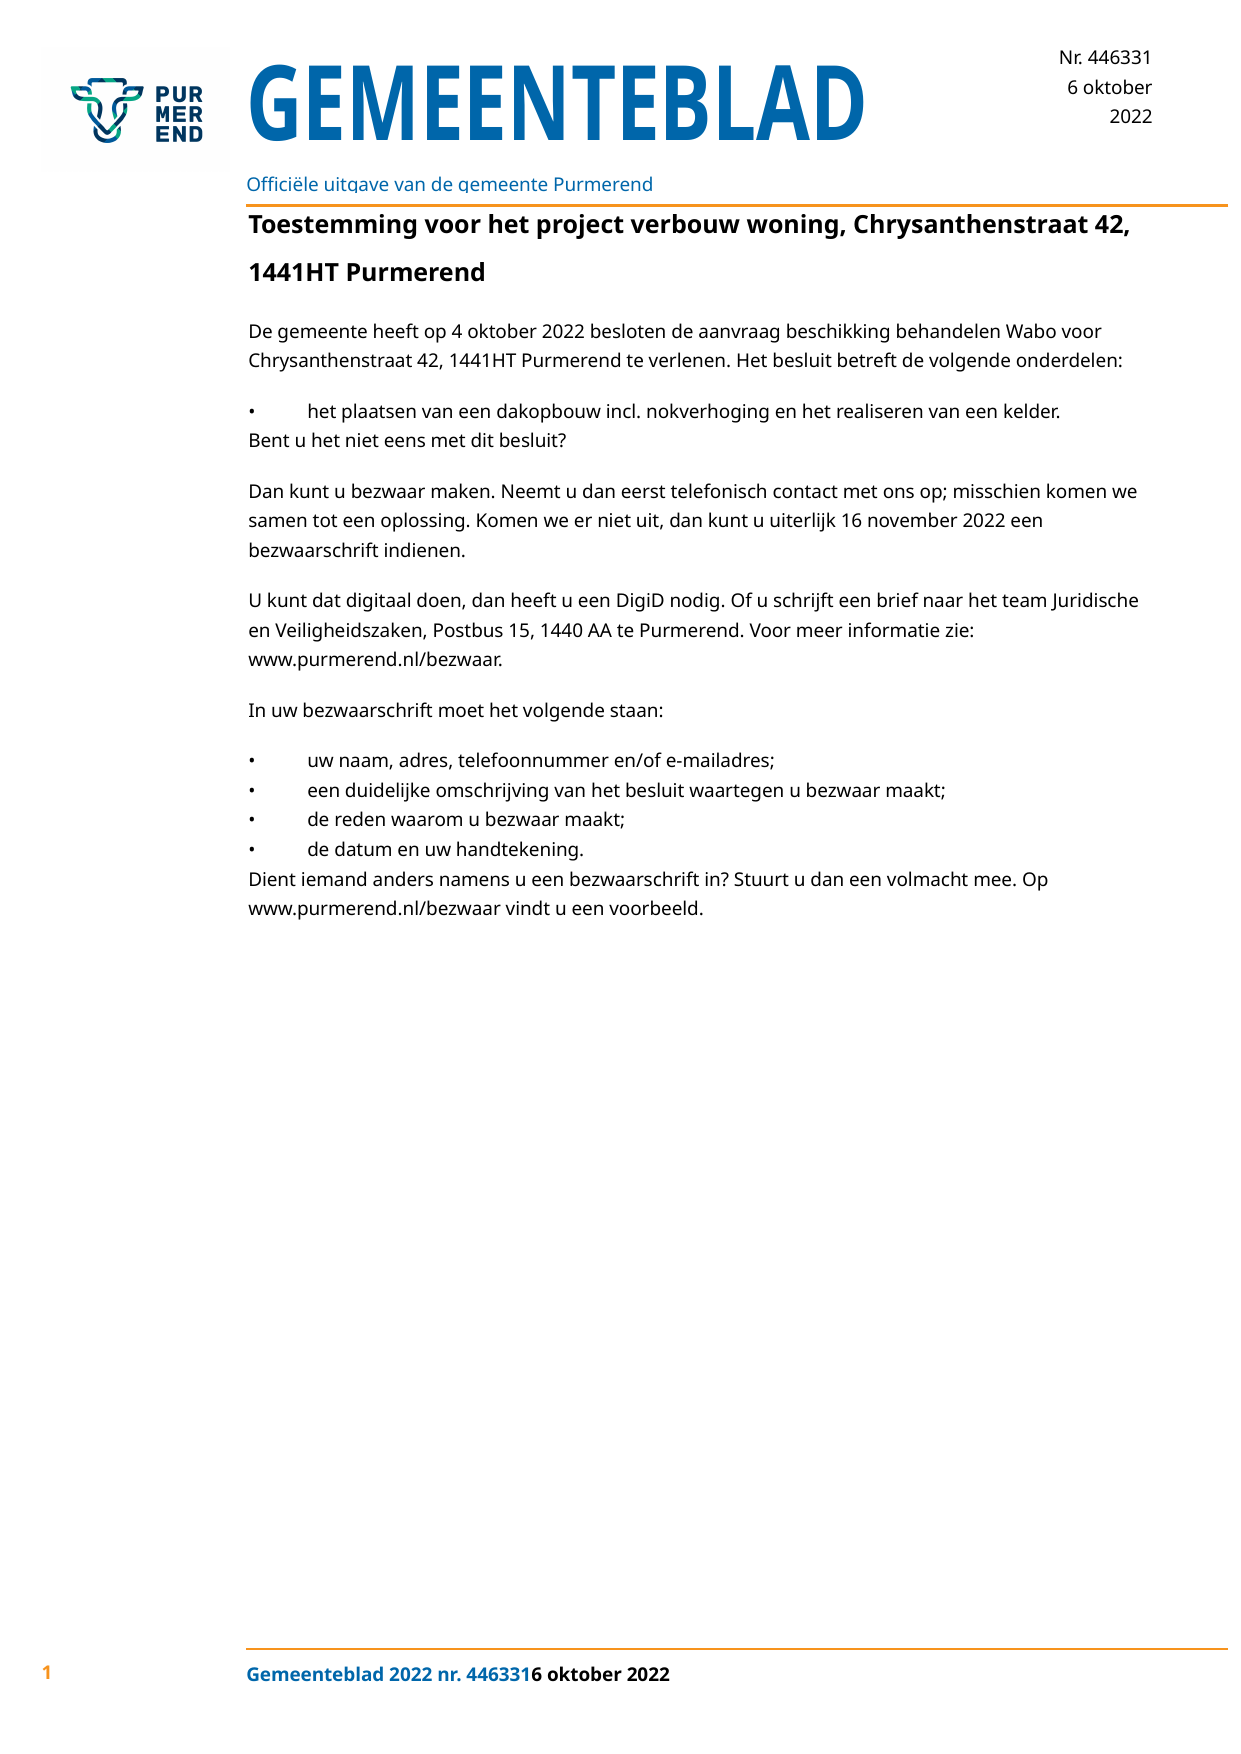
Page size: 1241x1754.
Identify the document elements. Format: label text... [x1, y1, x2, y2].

text Bent u het niet eens met dit besluit? [248, 427, 1152, 453]
text Toestemming voor het project verbouw woning, Chrysanthenstraat 42, 1441HT Purmerend [248, 207, 1152, 288]
picture [41, 47, 231, 172]
list de datum en uw handtekening. [248, 836, 1152, 862]
list de reden waarom u bezwaar maakt; [248, 807, 1152, 832]
text Dient iemand anders namens u een bezwaarschrift in? Stuurt u dan een volmacht mee. Op www.purmerend.nl/bezwaar vindt u een voorbeeld. [248, 866, 1152, 921]
text De gemeente heeft op 4 oktober 2022 besloten de aanvraag beschikking behandelen Wabo voor Chrysanthenstraat 42, 1441HT Purmerend te verlenen. Het besluit betreft de volgende onderdelen: [248, 318, 1152, 373]
list uw naam, adres, telefoonnummer en/of e-mailadres; [248, 747, 1152, 773]
text Dan kunt u bezwaar maken. Neemt u dan eerst telefonisch contact met ons op; misschien komen we samen tot een oplossing. Komen we er niet uit, dan kunt u uiterlijk 16 november 2022 een bezwaarschrift indienen. [248, 478, 1152, 563]
text U kunt dat digitaal doen, dan heeft u een DigiD nodig. Of u schrijft een brief naar het team Juridische en Veiligheidszaken, Postbus 15, 1440 AA te Purmerend. Voor meer informatie zie: www.purmerend.nl/bezwaar. [248, 587, 1152, 672]
text In uw bezwaarschrift moet het volgende staan: [248, 697, 1152, 723]
list een duidelijke omschrijving van het besluit waartegen u bezwaar maakt; [248, 777, 1152, 803]
list het plaatsen van een dakopbouw incl. nokverhoging en het realiseren van een kelder. [248, 398, 1152, 424]
